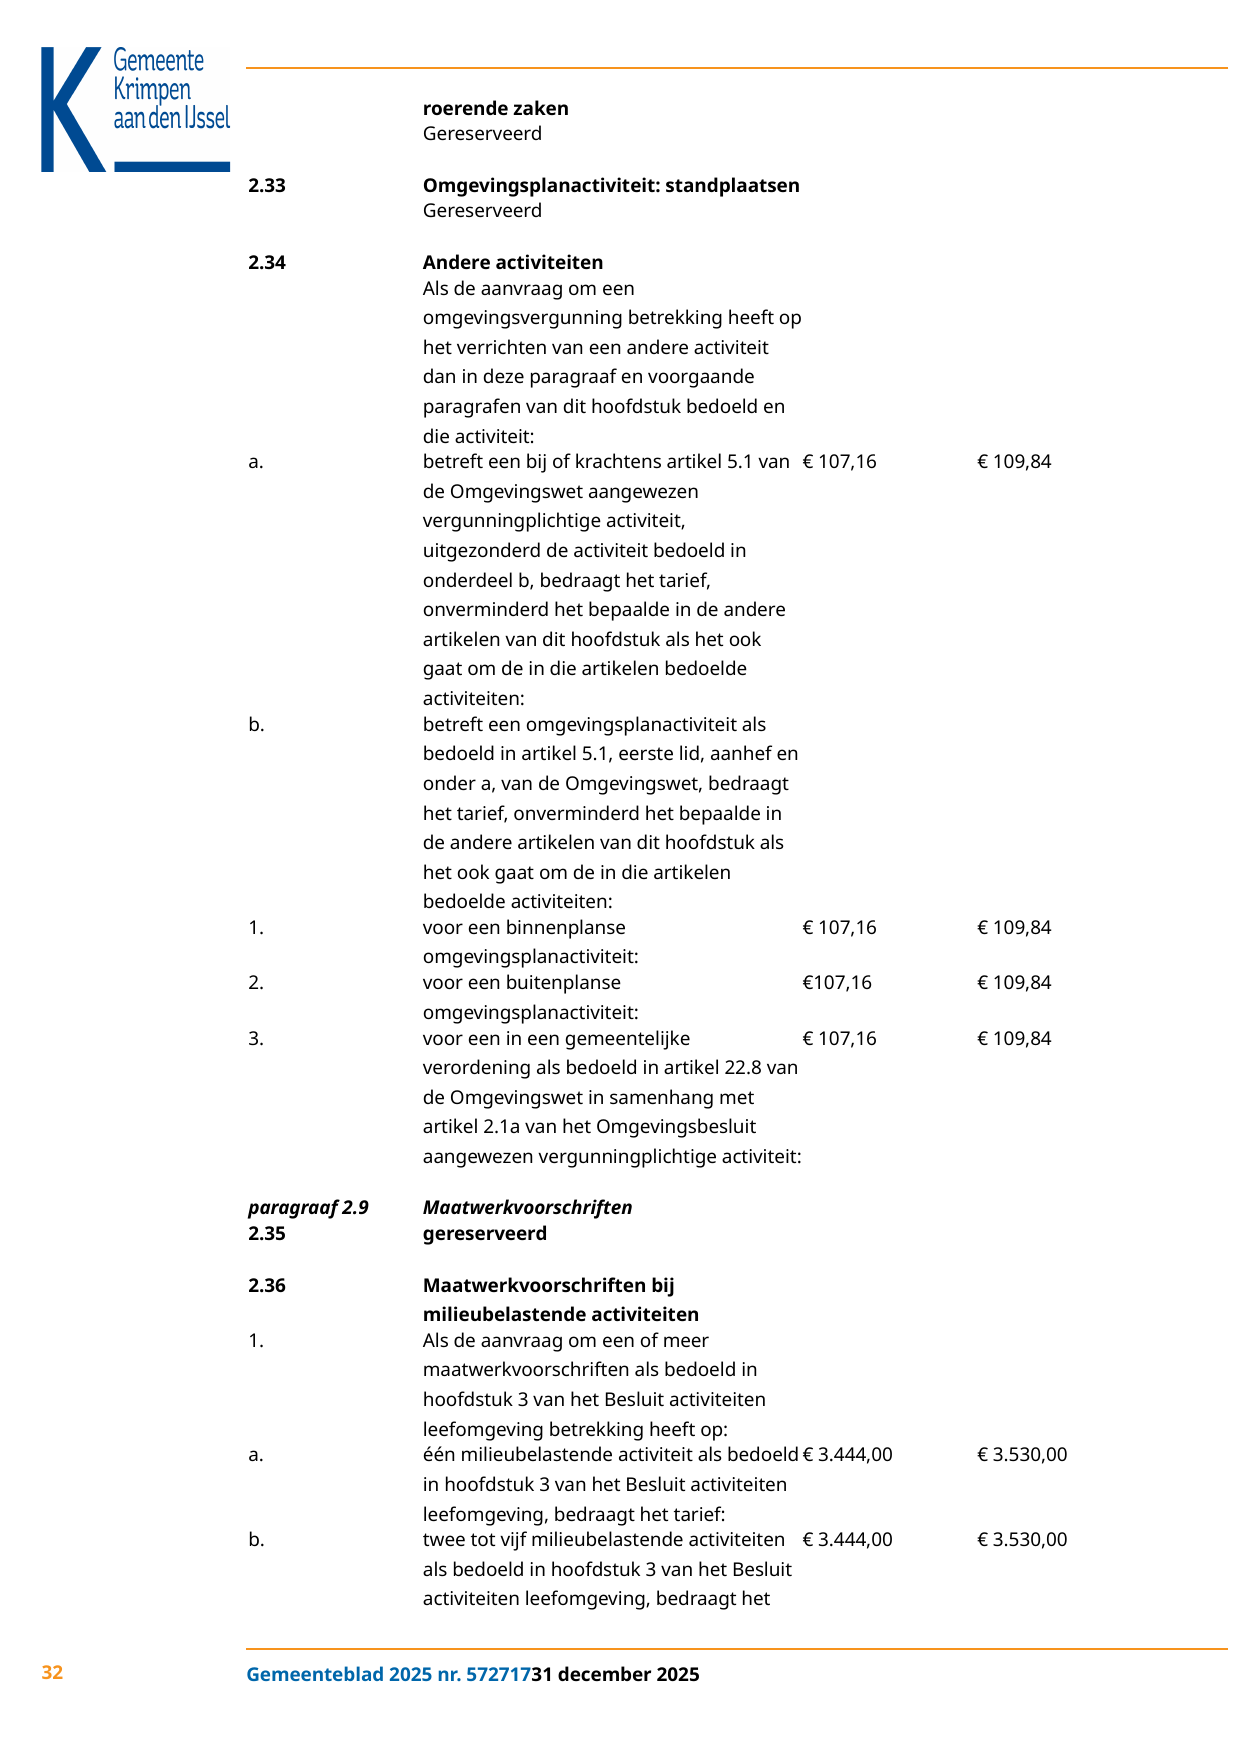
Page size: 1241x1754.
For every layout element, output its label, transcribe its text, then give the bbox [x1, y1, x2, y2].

table_cell [248, 146, 423, 172]
table_cell 1. [248, 914, 423, 969]
table_cell 1. [248, 1327, 423, 1442]
table_cell € 3.444,00 [802, 1442, 977, 1526]
table_cell Omgevingsplanactiviteit: standplaatsen [423, 172, 802, 198]
table_cell één milieubelastende activiteit als bedoeld in hoofdstuk 3 van het Besluit activiteiten leefomgeving, bedraagt het tarief: [423, 1442, 802, 1526]
table_cell b. [248, 711, 423, 914]
table_cell Als de aanvraag om een omgevingsvergunning betrekking heeft op het verrichten van een andere activiteit dan in deze paragraaf en voorgaande paragrafen van dit hoofdstuk bedoeld en die activiteit: [423, 275, 802, 448]
table_cell [802, 224, 977, 249]
table_cell betreft een omgevingsplanactiviteit als bedoeld in artikel 5.1, eerste lid, aanhef en onder a, van de Omgevingswet, bedraagt het tarief, onverminderd het bepaalde in de andere artikelen van dit hoofdstuk als het ook gaat om de in die artikelen bedoelde activiteiten: [423, 711, 802, 914]
table_cell € 107,16 [802, 449, 977, 711]
table_cell [977, 198, 1152, 223]
table_cell [802, 1327, 977, 1442]
table_cell [248, 275, 423, 448]
table_cell € 3.530,00 [977, 1442, 1152, 1526]
table_cell [248, 224, 423, 249]
table_cell [977, 1246, 1152, 1272]
table_cell voor een in een gemeentelijke verordening als bedoeld in artikel 22.8 van de Omgevingswet in samenhang met artikel 2.1a van het Omgevingsbesluit aangewezen vergunningplichtige activiteit: [423, 1025, 802, 1169]
table_cell € 107,16 [802, 914, 977, 969]
table_cell [802, 121, 977, 146]
table_cell Als de aanvraag om een of meer maatwerkvoorschriften als bedoeld in hoofdstuk 3 van het Besluit activiteiten leefomgeving betrekking heeft op: [423, 1327, 802, 1442]
table_cell 3. [248, 1025, 423, 1169]
table_cell [977, 1195, 1152, 1220]
table_cell € 109,84 [977, 914, 1152, 969]
table_cell € 109,84 [977, 449, 1152, 711]
table_cell Gereserveerd [423, 121, 802, 146]
picture [41, 47, 231, 172]
table_cell [977, 224, 1152, 249]
table_cell voor een buitenplanse omgevingsplanactiviteit: [423, 970, 802, 1025]
table_cell [977, 1327, 1152, 1442]
table_cell [802, 1220, 977, 1246]
table_cell [248, 1169, 423, 1194]
table_cell [977, 1272, 1152, 1327]
table_cell betreft een bij of krachtens artikel 5.1 van de Omgevingswet aangewezen vergunningplichtige activiteit, uitgezonderd de activiteit bedoeld in onderdeel b, bedraagt het tarief, onverminderd het bepaalde in de andere artikelen van dit hoofdstuk als het ook gaat om de in die artikelen bedoelde activiteiten: [423, 449, 802, 711]
table_cell [802, 198, 977, 223]
table_cell [248, 198, 423, 223]
table_cell 2.33 [248, 172, 423, 198]
table_cell [977, 711, 1152, 914]
table_cell Gereserveerd [423, 198, 802, 223]
table_cell 2.36 [248, 1272, 423, 1327]
table_cell [423, 146, 802, 172]
table_cell Maatwerkvoorschriften [423, 1195, 802, 1220]
table_cell € 107,16 [802, 1025, 977, 1169]
table_cell 2. [248, 970, 423, 1025]
table_cell 2.34 [248, 249, 423, 275]
table_cell [977, 1169, 1152, 1194]
table_cell €107,16 [802, 970, 977, 1025]
table_cell [802, 95, 977, 121]
table_cell [802, 275, 977, 448]
table_cell € 109,84 [977, 970, 1152, 1025]
table_cell [977, 275, 1152, 448]
table_cell [977, 146, 1152, 172]
table_cell [802, 1246, 977, 1272]
table_cell twee tot vijf milieubelastende activiteiten als bedoeld in hoofdstuk 3 van het Besluit activiteiten leefomgeving, bedraagt het [423, 1526, 802, 1611]
table_cell [977, 249, 1152, 275]
table_cell a. [248, 1442, 423, 1526]
table_cell [977, 95, 1152, 121]
table_cell [802, 1169, 977, 1194]
table_cell [248, 1246, 423, 1272]
table_cell 2.35 [248, 1220, 423, 1246]
table_cell [423, 1169, 802, 1194]
table_cell [802, 172, 977, 198]
table_cell roerende zaken [423, 95, 802, 121]
table_cell [802, 711, 977, 914]
table_cell [248, 95, 423, 121]
table_cell € 109,84 [977, 1025, 1152, 1169]
table_cell gereserveerd [423, 1220, 802, 1246]
table_cell [802, 1195, 977, 1220]
table_cell [977, 172, 1152, 198]
table_cell [802, 1272, 977, 1327]
table_cell [977, 1220, 1152, 1246]
table_cell voor een binnenplanse omgevingsplanactiviteit: [423, 914, 802, 969]
table_cell b. [248, 1526, 423, 1611]
table_cell Maatwerkvoorschriften bij milieubelastende activiteiten [423, 1272, 802, 1327]
table_cell [977, 121, 1152, 146]
table_cell paragraaf 2.9 [248, 1195, 423, 1220]
table_cell [802, 146, 977, 172]
table_cell [423, 1246, 802, 1272]
table_cell [802, 249, 977, 275]
table_cell [423, 224, 802, 249]
table_cell a. [248, 449, 423, 711]
table_cell € 3.530,00 [977, 1526, 1152, 1611]
table_cell Andere activiteiten [423, 249, 802, 275]
table_cell € 3.444,00 [802, 1526, 977, 1611]
table_cell [248, 121, 423, 146]
